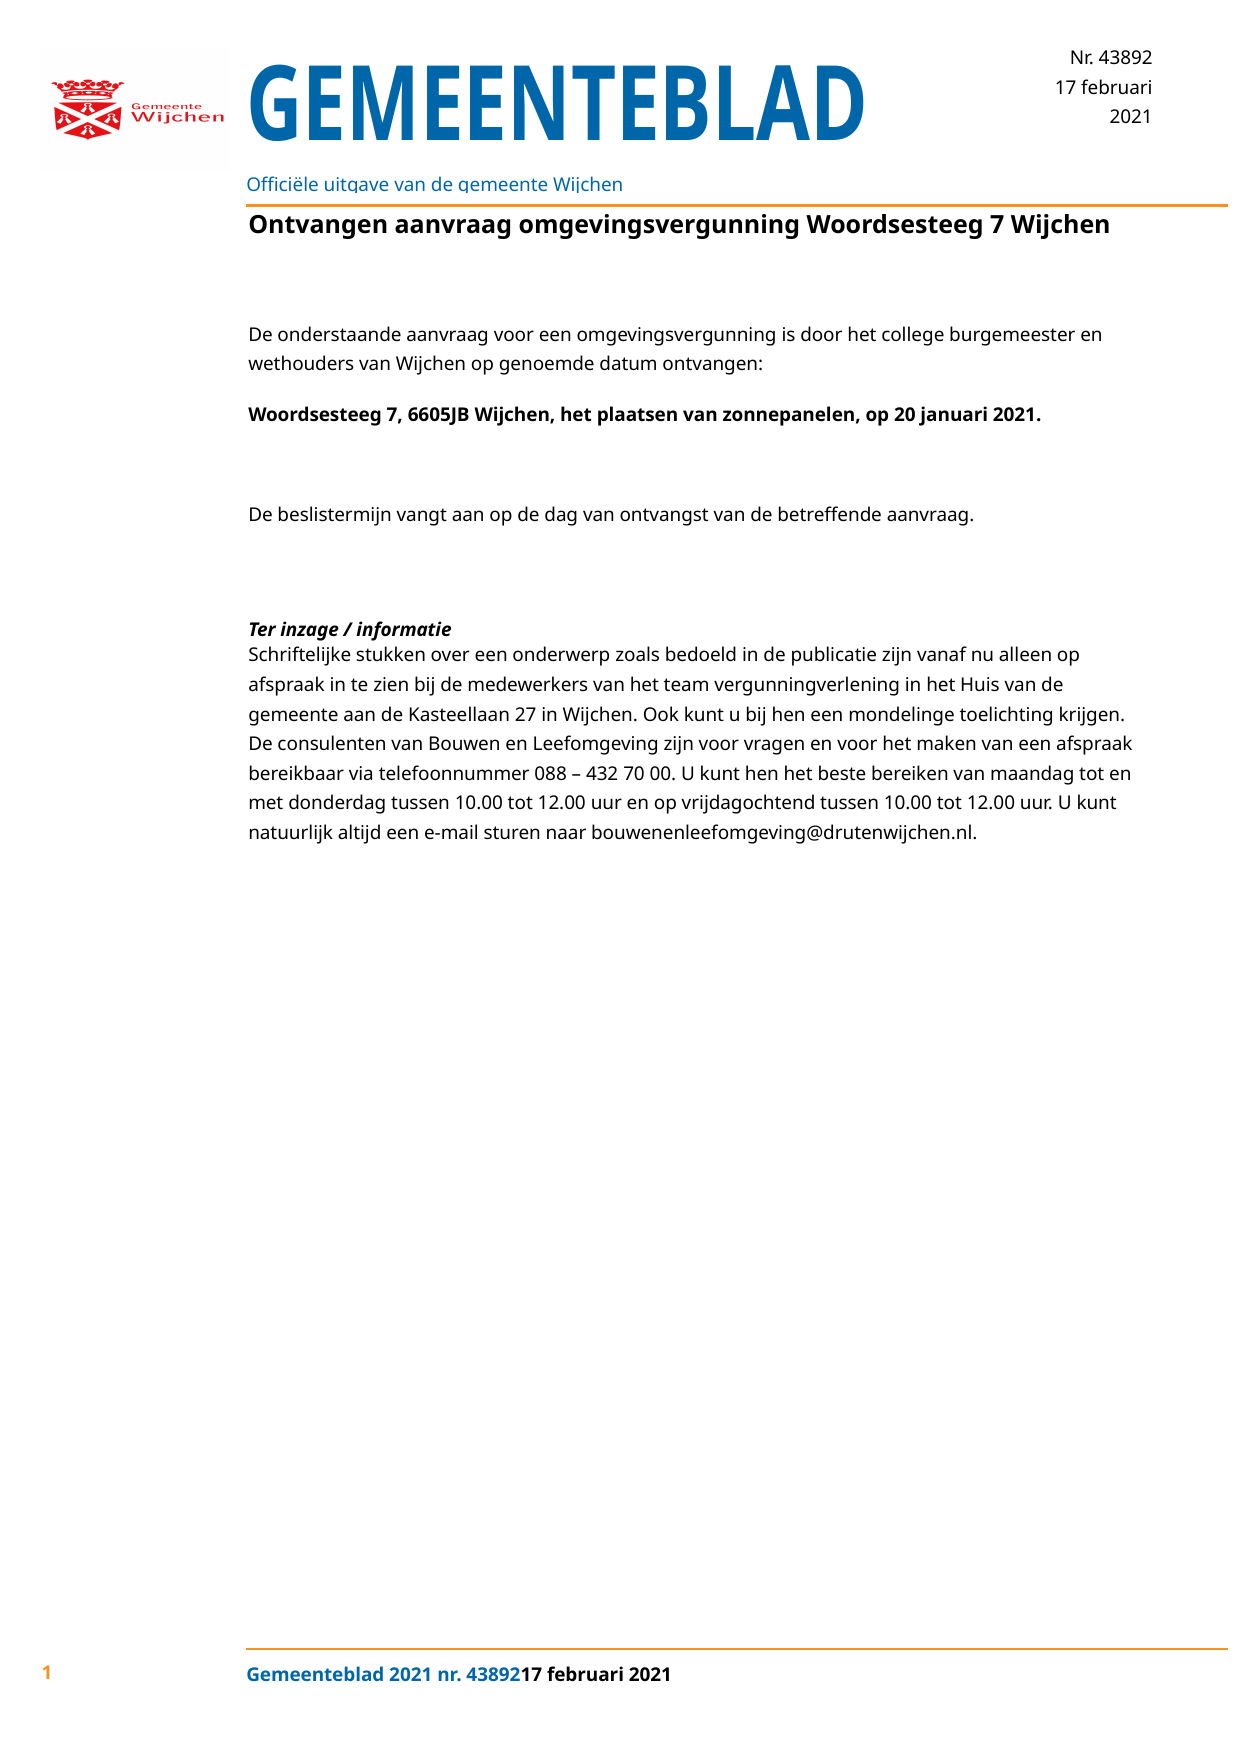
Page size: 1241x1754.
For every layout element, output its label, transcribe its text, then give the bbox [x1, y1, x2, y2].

text Woordsesteeg 7, 6605JB Wijchen, het plaatsen van zonnepanelen, op 20 januari 2021. [248, 401, 1152, 426]
text De beslistermijn vangt aan op de dag van ontvangst van de betreffende aanvraag. [248, 502, 1152, 527]
text Schriftelijke stukken over een onderwerp zoals bedoeld in de publicatie zijn vanaf nu alleen op afspraak in te zien bij de medewerkers van het team vergunningverlening in het Huis van de gemeente aan de Kasteellaan 27 in Wijchen. Ook kunt u bij hen een mondelinge toelichting krijgen. De consulenten van Bouwen en Leefomgeving zijn voor vragen en voor het maken van een afspraak bereikbaar via telefoonnummer 088 – 432 70 00. U kunt hen het beste bereiken van maandag tot en met donderdag tussen 10.00 tot 12.00 uur en op vrijdagochtend tussen 10.00 tot 12.00 uur. U kunt natuurlijk altijd een e-mail sturen naar bouwenenleefomgeving@drutenwijchen.nl. [248, 642, 1152, 845]
text Ter inzage / informatie [248, 616, 1152, 642]
picture [41, 47, 231, 172]
text Ontvangen aanvraag omgevingsvergunning Woordsesteeg 7 Wijchen [248, 207, 1152, 241]
text De onderstaande aanvraag voor een omgevingsvergunning is door het college burgemeester en wethouders van Wijchen op genoemde datum ontvangen: [248, 321, 1152, 376]
